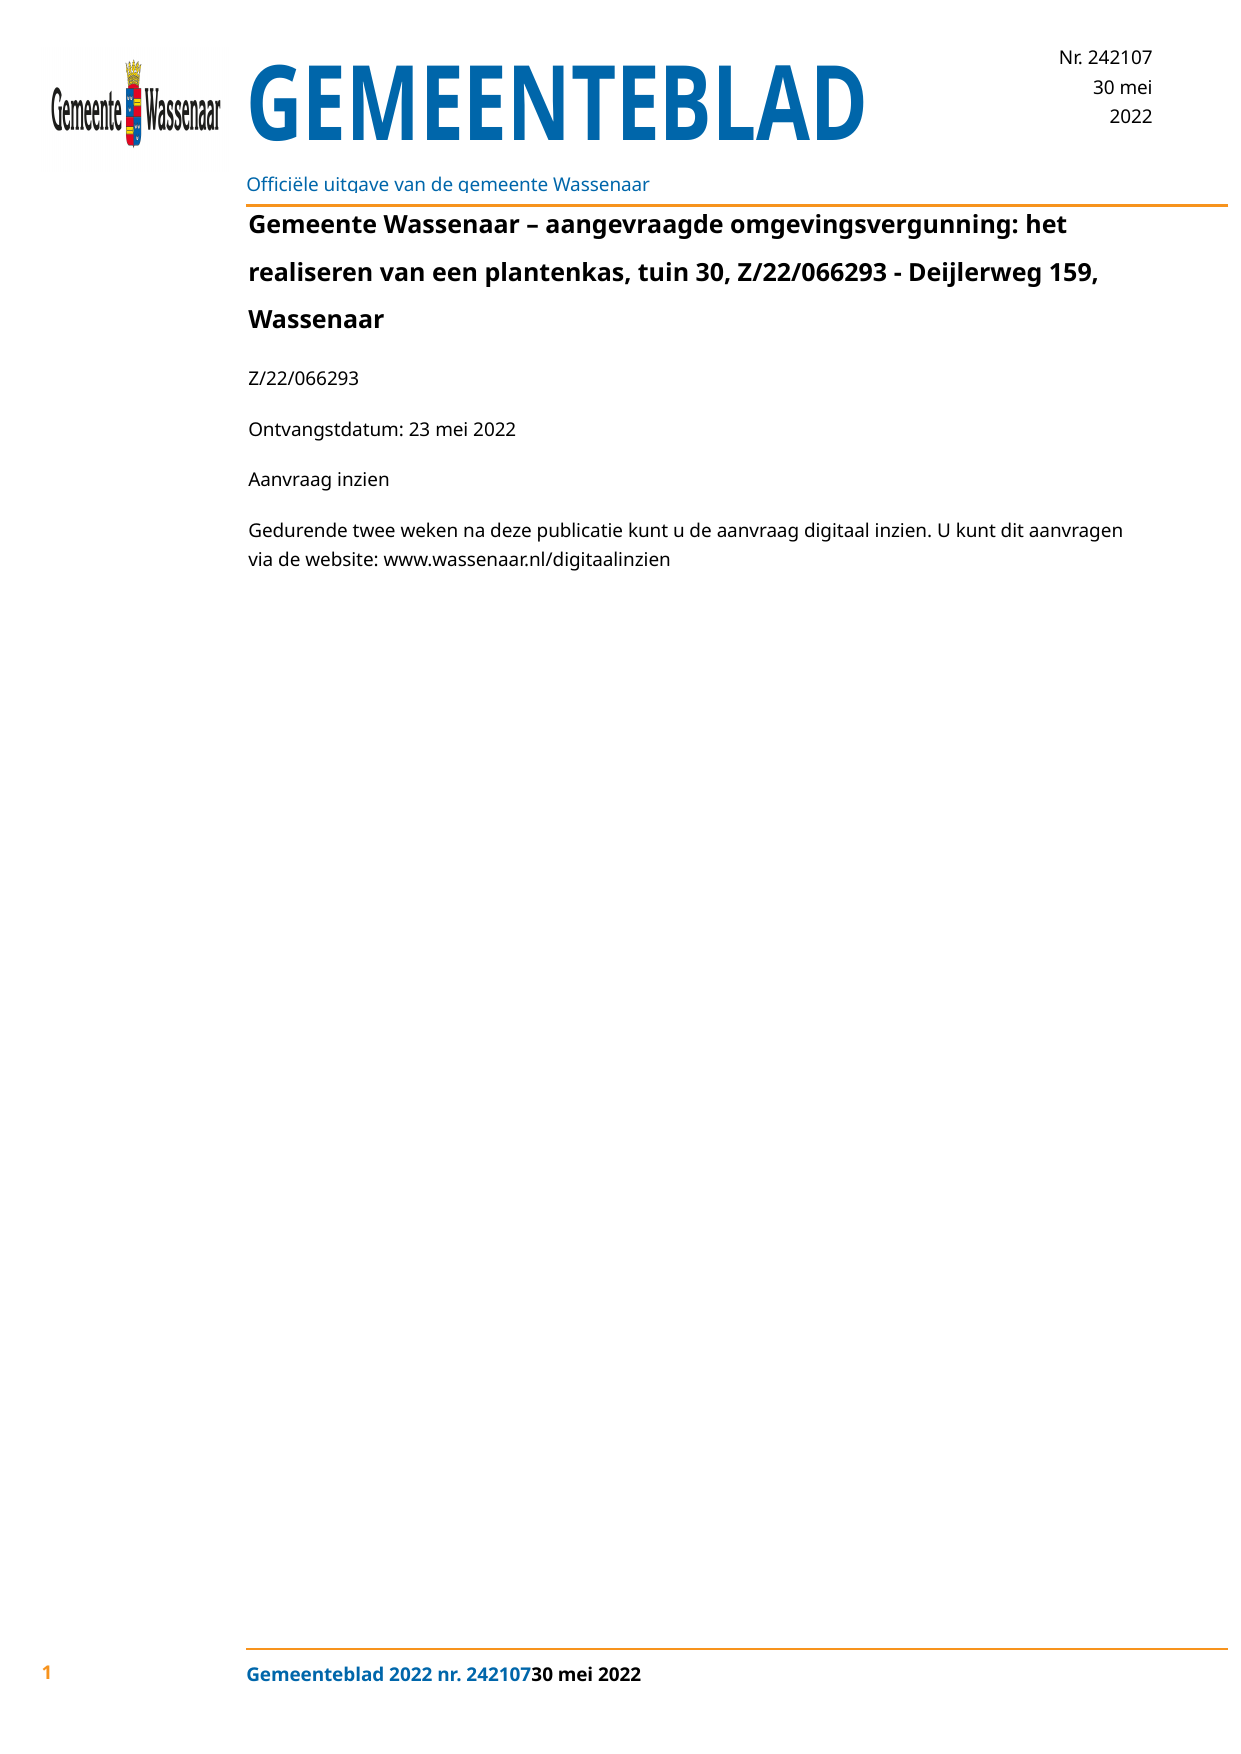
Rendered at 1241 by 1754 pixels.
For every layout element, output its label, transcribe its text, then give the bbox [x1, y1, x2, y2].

text Gemeente Wassenaar – aangevraagde omgevingsvergunning: het realiseren van een plantenkas, tuin 30, Z/22/066293 - Deijlerweg 159, Wassenaar [248, 207, 1152, 336]
picture [41, 47, 231, 172]
text Ontvangstdatum: 23 mei 2022 [248, 416, 1152, 442]
text Gedurende twee weken na deze publicatie kunt u de aanvraag digitaal inzien. U kunt dit aanvragen via de website: www.wassenaar.nl/digitaalinzien [248, 517, 1152, 572]
text Aanvraag inzien [248, 466, 1152, 492]
text Z/22/066293 [248, 366, 1152, 391]
